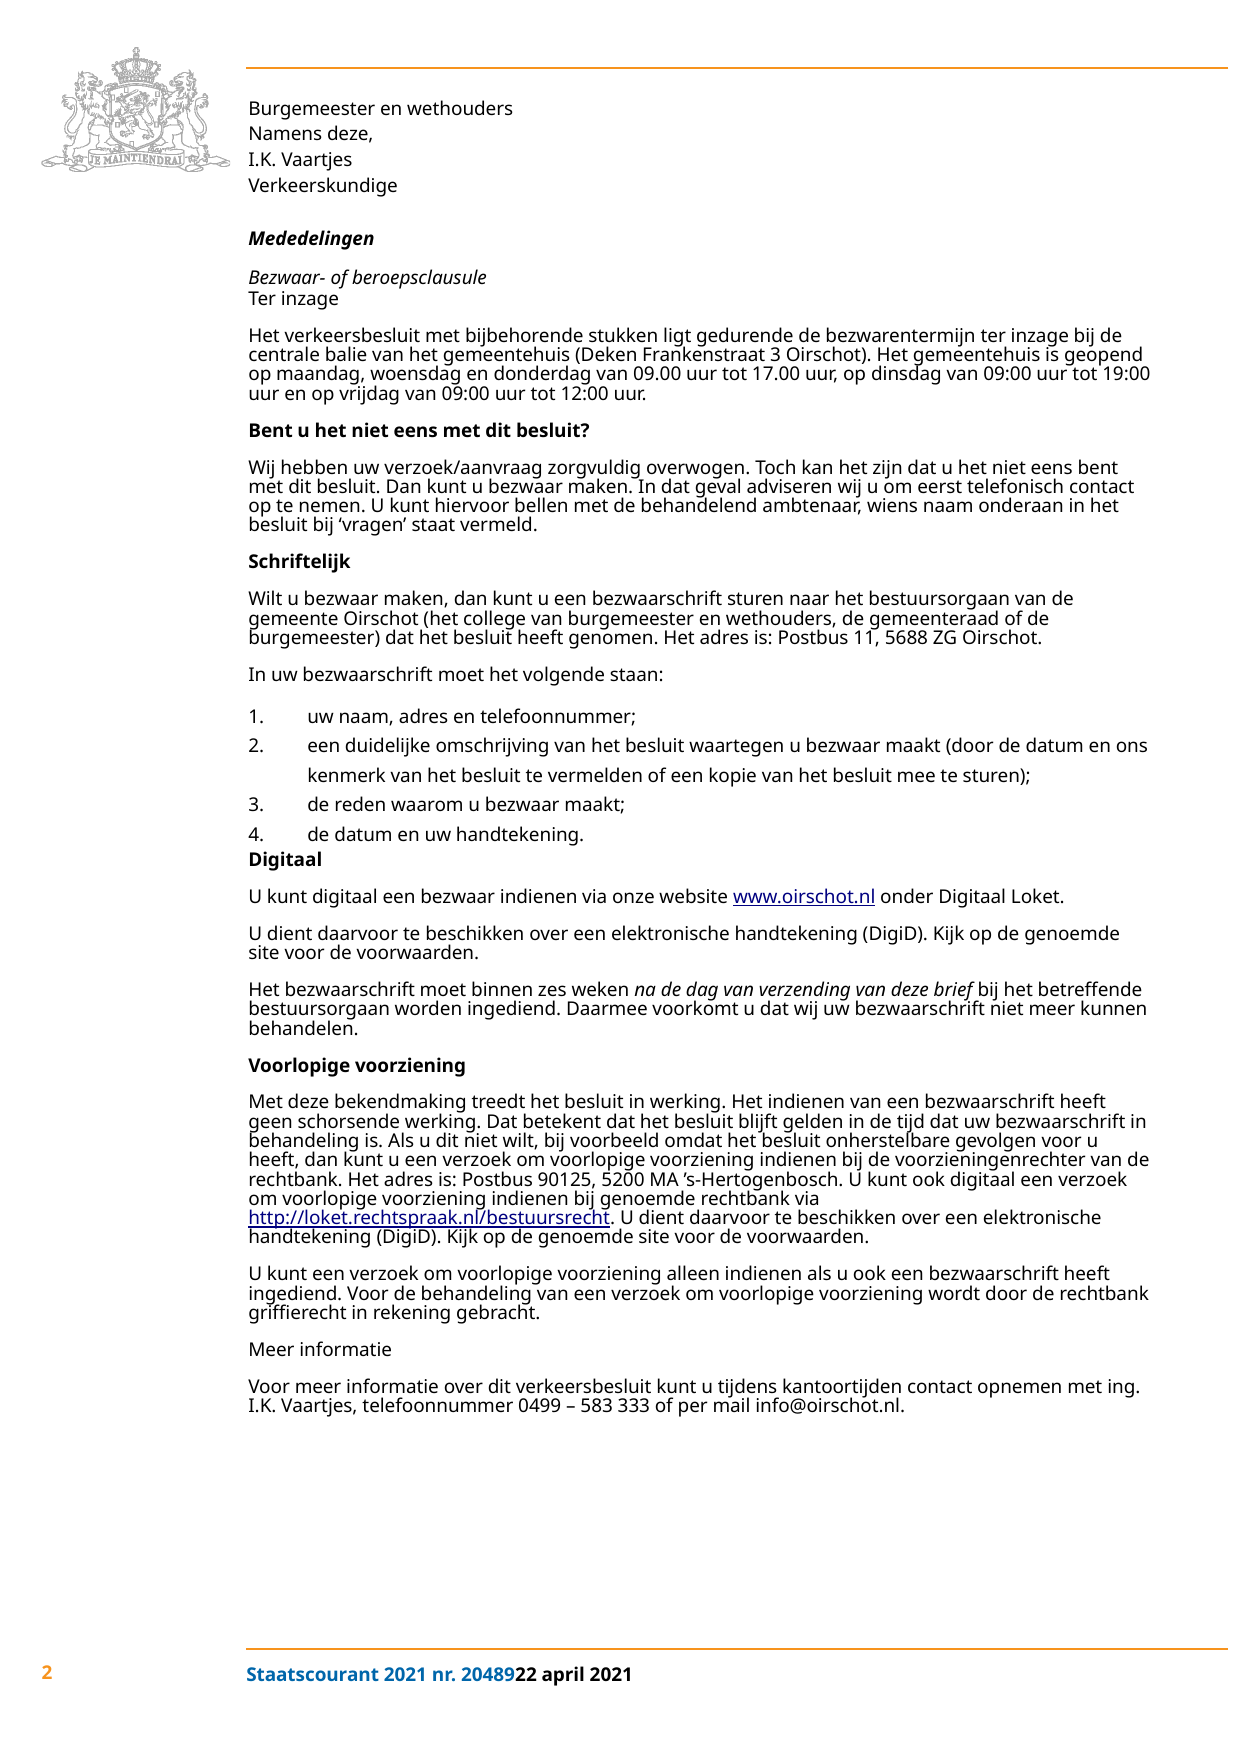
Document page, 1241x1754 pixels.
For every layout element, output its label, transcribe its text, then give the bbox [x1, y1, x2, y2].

text Bezwaar- of beroepsclausule [248, 264, 1152, 290]
list uw naam, adres en telefoonnummer; [248, 703, 1152, 729]
text Digitaal [248, 851, 1152, 870]
text U kunt een verzoek om voorlopige voorziening alleen indienen als u ook een bezwaarschrift heeft ingediend. Voor de behandeling van een verzoek om voorlopige voorziening wordt door de rechtbank griffierecht in rekening gebracht. [248, 1265, 1152, 1323]
text Wilt u bezwaar maken, dan kunt u een bezwaarschrift sturen naar het bestuursorgaan van de gemeente Oirschot (het college van burgemeester en wethouders, de gemeenteraad of de burgemeester) dat het besluit heeft genomen. Het adres is: Postbus 11, 5688 ZG Oirschot. [248, 590, 1152, 648]
list de reden waarom u bezwaar maakt; [248, 792, 1152, 817]
text Bent u het niet eens met dit besluit? [248, 422, 1152, 441]
text Mededelingen [248, 225, 1152, 251]
text Ter inzage [248, 290, 1152, 309]
text Het bezwaarschrift moet binnen zes weken na de dag van verzending van deze brief bij het betreffende bestuursorgaan worden ingediend. Daarmee voorkomt u dat wij uw bezwaarschrift niet meer kunnen behandelen. [248, 981, 1152, 1039]
list een duidelijke omschrijving van het besluit waartegen u bezwaar maakt (door de datum en ons kenmerk van het besluit te vermelden of een kopie van het besluit mee te sturen); [248, 732, 1152, 788]
text Burgemeester en wethouders [248, 95, 1152, 121]
text In uw bezwaarschrift moet het volgende staan: [248, 666, 1152, 685]
text U dient daarvoor te beschikken over een elektronische handtekening (DigiD). Kijk op de genoemde site voor de voorwaarden. [248, 925, 1152, 963]
text Meer informatie [248, 1341, 1152, 1360]
text Voorlopige voorziening [248, 1057, 1152, 1076]
text Voor meer informatie over dit verkeersbesluit kunt u tijdens kantoortijden contact opnemen met ing. I.K. Vaartjes, telefoonnummer 0499 – 583 333 of per mail info@oirschot.nl. [248, 1378, 1152, 1416]
text Wij hebben uw verzoek/aanvraag zorgvuldig overwogen. Toch kan het zijn dat u het niet eens bent met dit besluit. Dan kunt u bezwaar maken. In dat geval adviseren wij u om eerst telefonisch contact op te nemen. U kunt hiervoor bellen met de behandelend ambtenaar, wiens naam onderaan in het besluit bij ‘vragen’ staat vermeld. [248, 459, 1152, 536]
text Namens deze, [248, 121, 1152, 146]
text U kunt digitaal een bezwaar indienen via onze website www.oirschot.nl onder Digitaal Loket. [248, 888, 1152, 907]
text Schriftelijk [248, 553, 1152, 573]
list de datum en uw handtekening. [248, 821, 1152, 847]
text I.K. Vaartjes [248, 146, 1152, 172]
text Met deze bekendmaking treedt het besluit in werking. Het indienen van een bezwaarschrift heeft geen schorsende werking. Dat betekent dat het besluit blijft gelden in de tijd dat uw bezwaarschrift in behandeling is. Als u dit niet wilt, bij voorbeeld omdat het besluit onherstelbare gevolgen voor u heeft, dan kunt u een verzoek om voorlopige voorziening indienen bij de voorzieningenrechter van de rechtbank. Het adres is: Postbus 90125, 5200 MA ’s-Hertogenbosch. U kunt ook digitaal een verzoek om voorlopige voorziening indienen bij genoemde rechtbank via http://loket.rechtspraak.nl/bestuursrecht. U dient daarvoor te beschikken over een elektronische handtekening (DigiD). Kijk op de genoemde site voor de voorwaarden. [248, 1093, 1152, 1248]
text Het verkeersbesluit met bijbehorende stukken ligt gedurende de bezwarentermijn ter inzage bij de centrale balie van het gemeentehuis (Deken Frankenstraat 3 Oirschot). Het gemeentehuis is geopend op maandag, woensdag en donderdag van 09.00 uur tot 17.00 uur, op dinsdag van 09:00 uur tot 19:00 uur en op vrijdag van 09:00 uur tot 12:00 uur. [248, 327, 1152, 404]
text Verkeerskundige [248, 172, 1152, 198]
picture [41, 47, 231, 172]
